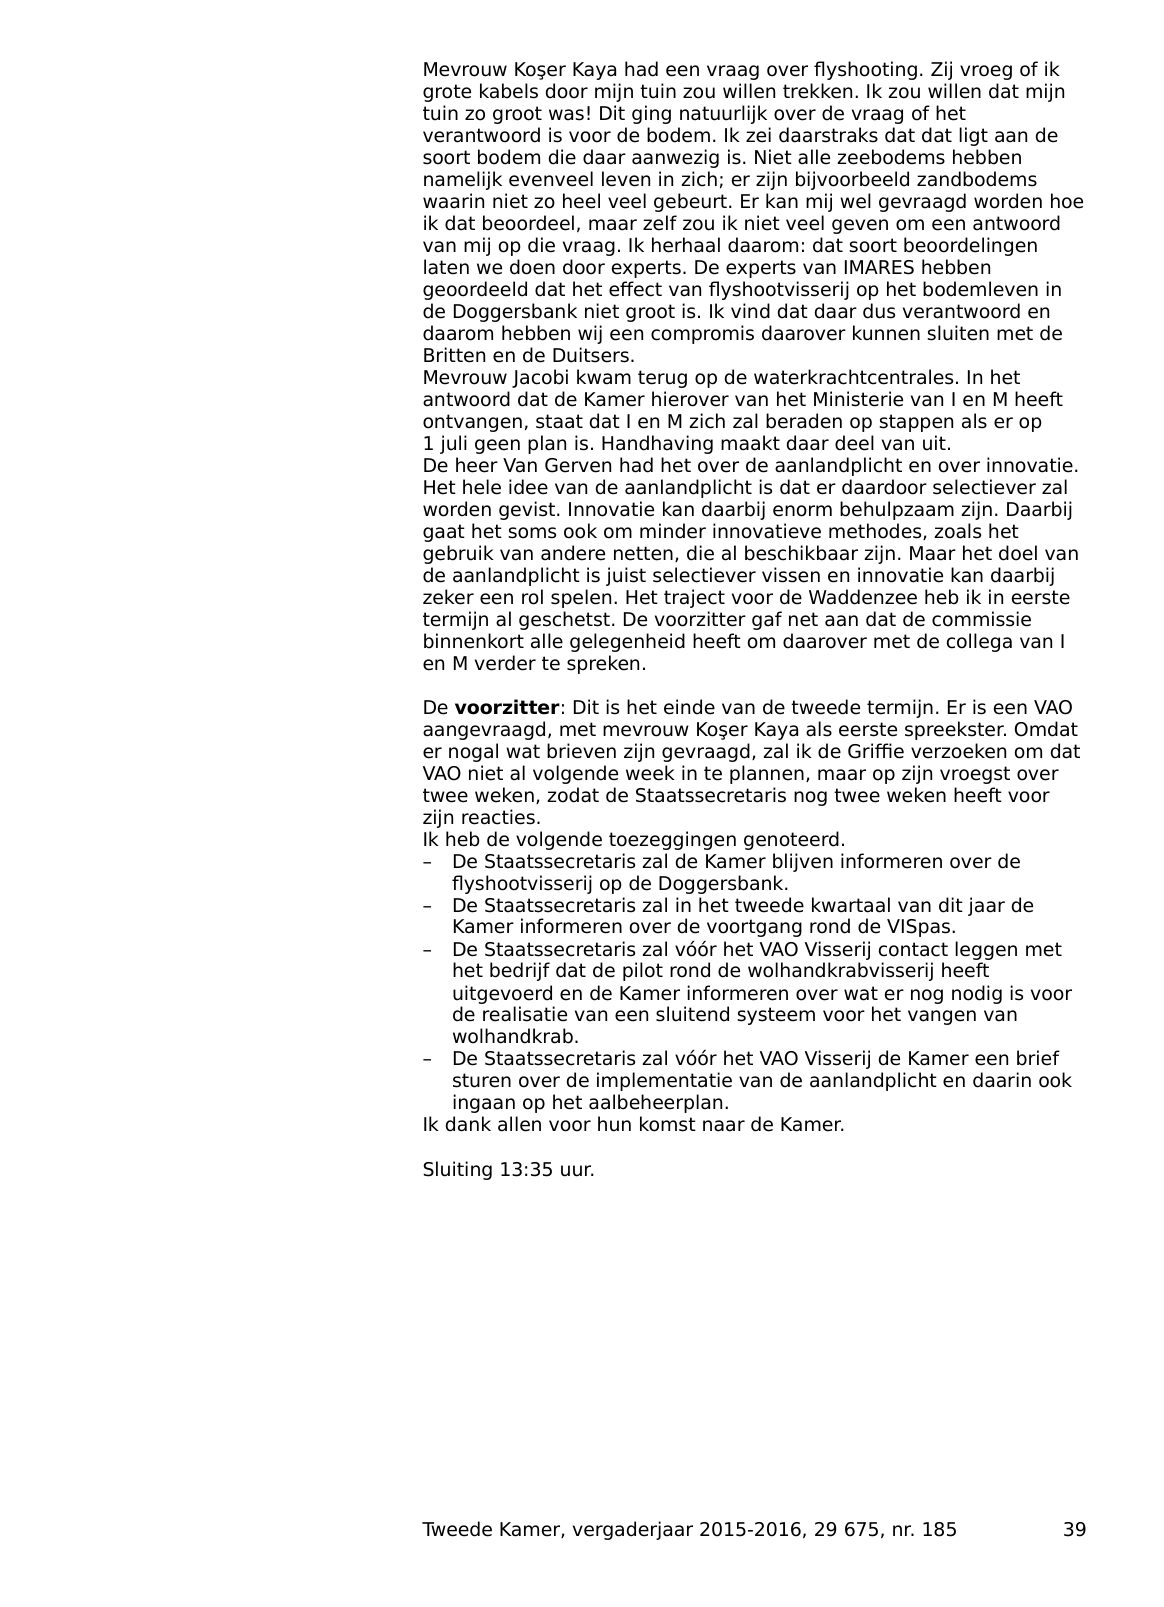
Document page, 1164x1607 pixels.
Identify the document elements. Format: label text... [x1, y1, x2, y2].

text De heer Van Gerven had het over de aanlandplicht en over innovatie. Het hele idee van de aanlandplicht is dat er daardoor selectiever zal worden gevist. Innovatie kan daarbij enorm behulpzaam zijn. Daarbij gaat het soms ook om minder innovatieve methodes, zoals het gebruik van andere netten, die al beschikbaar zijn. Maar het doel van de aanlandplicht is juist selectiever vissen en innovatie kan daarbij zeker een rol spelen. Het traject voor de Waddenzee heb ik in eerste termijn al geschetst. De voorzitter gaf net aan dat de commissie binnenkort alle gelegenheid heeft om daarover met de collega van I en M verder te spreken. [422, 455, 1087, 674]
text Ik dank allen voor hun komst naar de Kamer. [422, 1114, 1087, 1136]
text – De Staatssecretaris zal vóór het VAO Visserij de Kamer een brief sturen over de implementatie van de aanlandplicht en daarin ook ingaan op het aalbeheerplan. [422, 1048, 1087, 1114]
text Mevrouw Koşer Kaya had een vraag over flyshooting. Zij vroeg of ik grote kabels door mijn tuin zou willen trekken. Ik zou willen dat mijn tuin zo groot was! Dit ging natuurlijk over de vraag of het verantwoord is voor de bodem. Ik zei daarstraks dat dat ligt aan de soort bodem die daar aanwezig is. Niet alle zeebodems hebben namelijk evenveel leven in zich; er zijn bijvoorbeeld zandbodems waarin niet zo heel veel gebeurt. Er kan mij wel gevraagd worden hoe ik dat beoordeel, maar zelf zou ik niet veel geven om een antwoord van mij op die vraag. Ik herhaal daarom: dat soort beoordelingen laten we doen door experts. De experts van IMARES hebben geoordeeld dat het effect van flyshootvisserij op het bodemleven in de Doggersbank niet groot is. Ik vind dat daar dus verantwoord en daarom hebben wij een compromis daarover kunnen sluiten met de Britten en de Duitsers. [422, 59, 1087, 367]
text – De Staatssecretaris zal in het tweede kwartaal van dit jaar de Kamer informeren over de voortgang rond de VISpas. [422, 894, 1087, 938]
text De voorzitter: Dit is het einde van de tweede termijn. Er is een VAO aangevraagd, met mevrouw Koşer Kaya als eerste spreekster. Omdat er nogal wat brieven zijn gevraagd, zal ik de Griffie verzoeken om dat VAO niet al volgende week in te plannen, maar op zijn vroegst over twee weken, zodat de Staatssecretaris nog twee weken heeft voor zijn reacties. [422, 697, 1087, 828]
text Ik heb de volgende toezeggingen genoteerd. [422, 828, 1087, 851]
text – De Staatssecretaris zal vóór het VAO Visserij contact leggen met het bedrijf dat de pilot rond de wolhandkrabvisserij heeft uitgevoerd en de Kamer informeren over wat er nog nodig is voor de realisatie van een sluitend systeem voor het vangen van wolhandkrab. [422, 938, 1087, 1048]
text – De Staatssecretaris zal de Kamer blijven informeren over de flyshootvisserij op de Doggersbank. [422, 851, 1087, 894]
text Mevrouw Jacobi kwam terug op de waterkrachtcentrales. In het antwoord dat de Kamer hierover van het Ministerie van I en M heeft ontvangen, staat dat I en M zich zal beraden op stappen als er op 1 juli geen plan is. Handhaving maakt daar deel van uit. [422, 367, 1087, 455]
text Sluiting 13:35 uur. [422, 1158, 1087, 1180]
